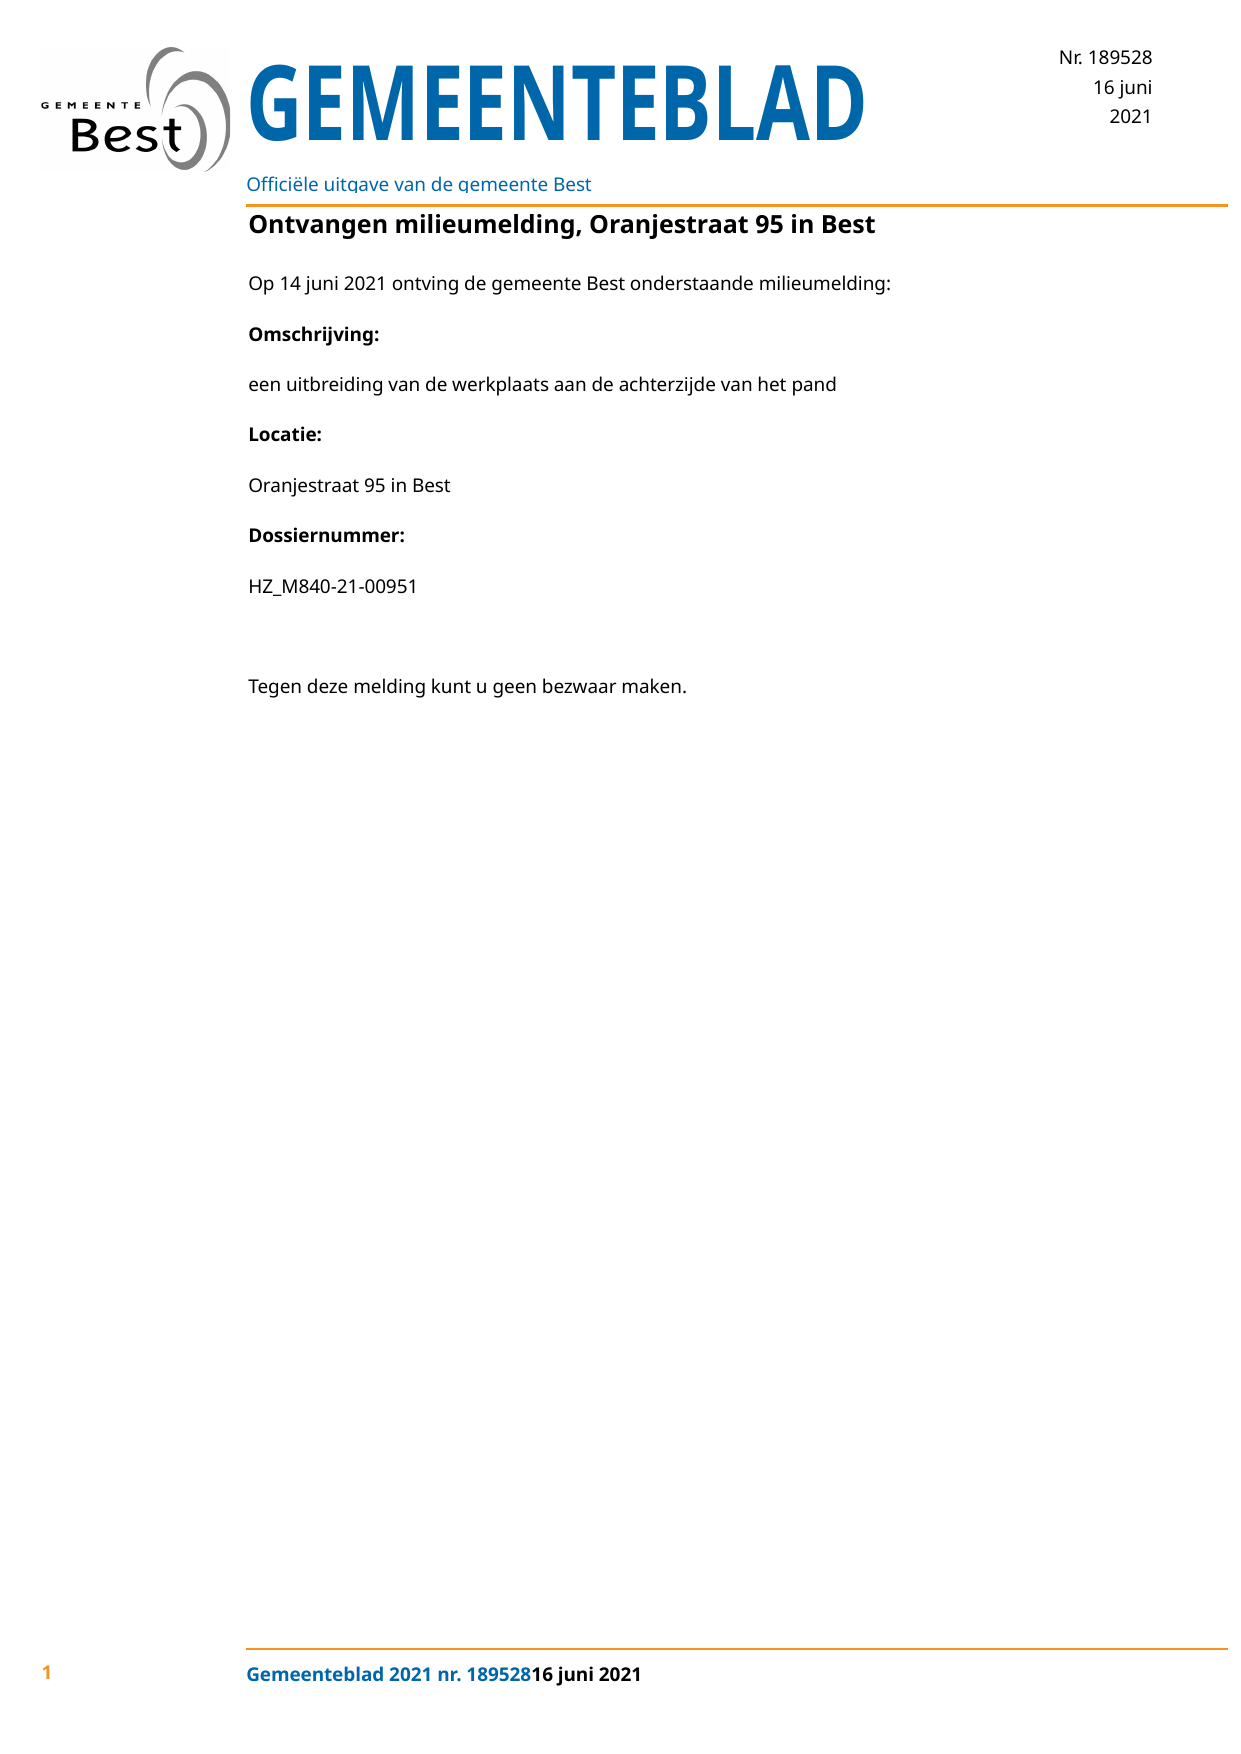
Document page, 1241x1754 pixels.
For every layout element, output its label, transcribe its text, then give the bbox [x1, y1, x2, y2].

text Ontvangen milieumelding, Oranjestraat 95 in Best [248, 207, 1152, 241]
text Oranjestraat 95 in Best [248, 472, 1152, 498]
text Locatie: [248, 422, 1152, 447]
picture [41, 47, 231, 172]
text een uitbreiding van de werkplaats aan de achterzijde van het pand [248, 371, 1152, 397]
text HZ_M840-21-00951 [248, 573, 1152, 598]
text Tegen deze melding kunt u geen bezwaar maken. [248, 674, 1152, 699]
text Op 14 juni 2021 ontving de gemeente Best onderstaande milieumelding: [248, 270, 1152, 296]
text Dossiernummer: [248, 522, 1152, 548]
text Omschrijving: [248, 321, 1152, 346]
